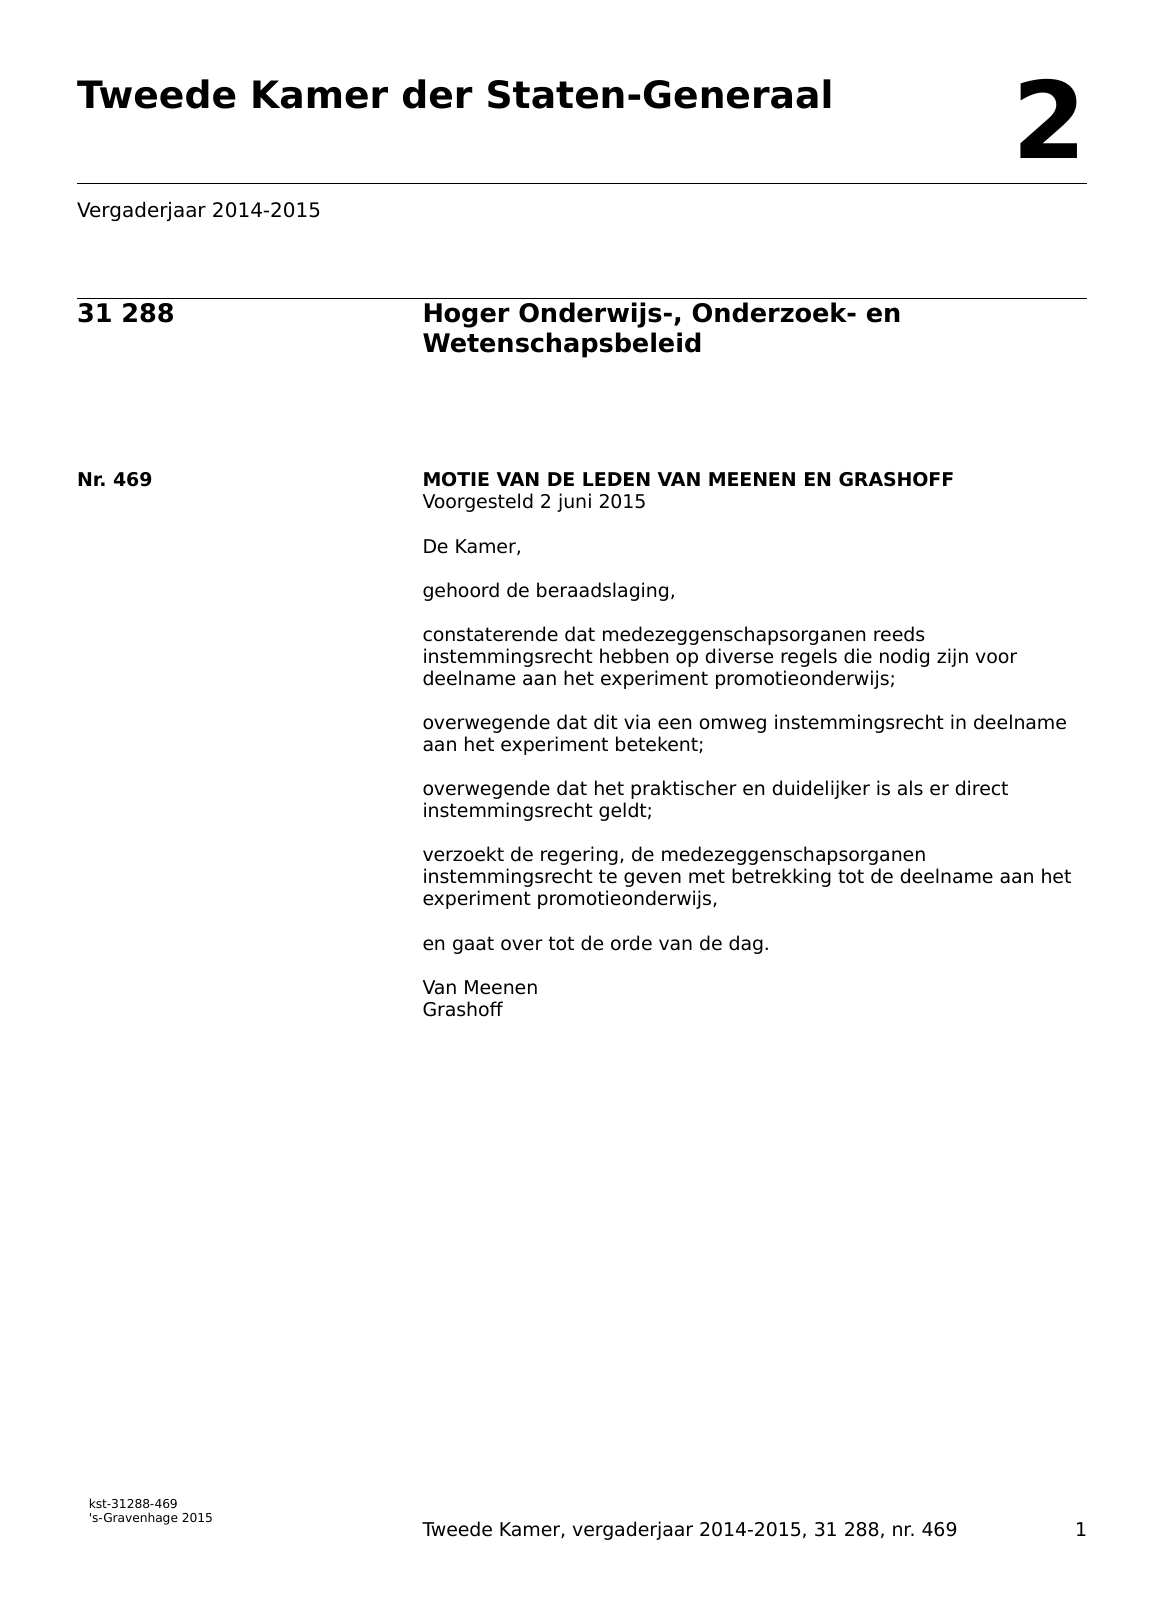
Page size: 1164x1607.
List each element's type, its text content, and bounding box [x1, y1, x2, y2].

table_header Tweede Kamer der Staten-Generaal [77, 59, 886, 183]
text kst-31288-469 [88, 1497, 323, 1511]
text overwegende dat het praktischer en duidelijker is als er direct instemmingsrecht geldt; [422, 778, 1087, 822]
text gehoord de beraadslaging, [422, 580, 1087, 602]
subtitle 31 288 Hoger Onderwijs-, Onderzoek- en Wetenschapsbeleid [77, 299, 1087, 358]
text Van Meenen [422, 977, 1087, 998]
text constaterende dat medezeggenschapsorganen reeds instemmingsrecht hebben op diverse regels die nodig zijn voor deelname aan het experiment promotieonderwijs; [422, 624, 1087, 690]
table_header 2 [886, 59, 1087, 183]
text en gaat over tot de orde van de dag. [422, 932, 1087, 954]
table_cell Vergaderjaar 2014-2015 [77, 184, 1087, 298]
text Grashoff [422, 998, 1087, 1021]
text Voorgesteld 2 juni 2015 [422, 491, 1087, 513]
subtitle Nr. 469 MOTIE VAN DE LEDEN VAN MEENEN EN GRASHOFF [77, 469, 1087, 491]
text verzoekt de regering, de medezeggenschapsorganen instemmingsrecht te geven met betrekking tot de deelname aan het experiment promotieonderwijs, [422, 844, 1087, 910]
text De Kamer, [422, 536, 1087, 557]
text 's-Gravenhage 2015 [88, 1511, 323, 1525]
text overwegende dat dit via een omweg instemmingsrecht in deelname aan het experiment betekent; [422, 712, 1087, 756]
